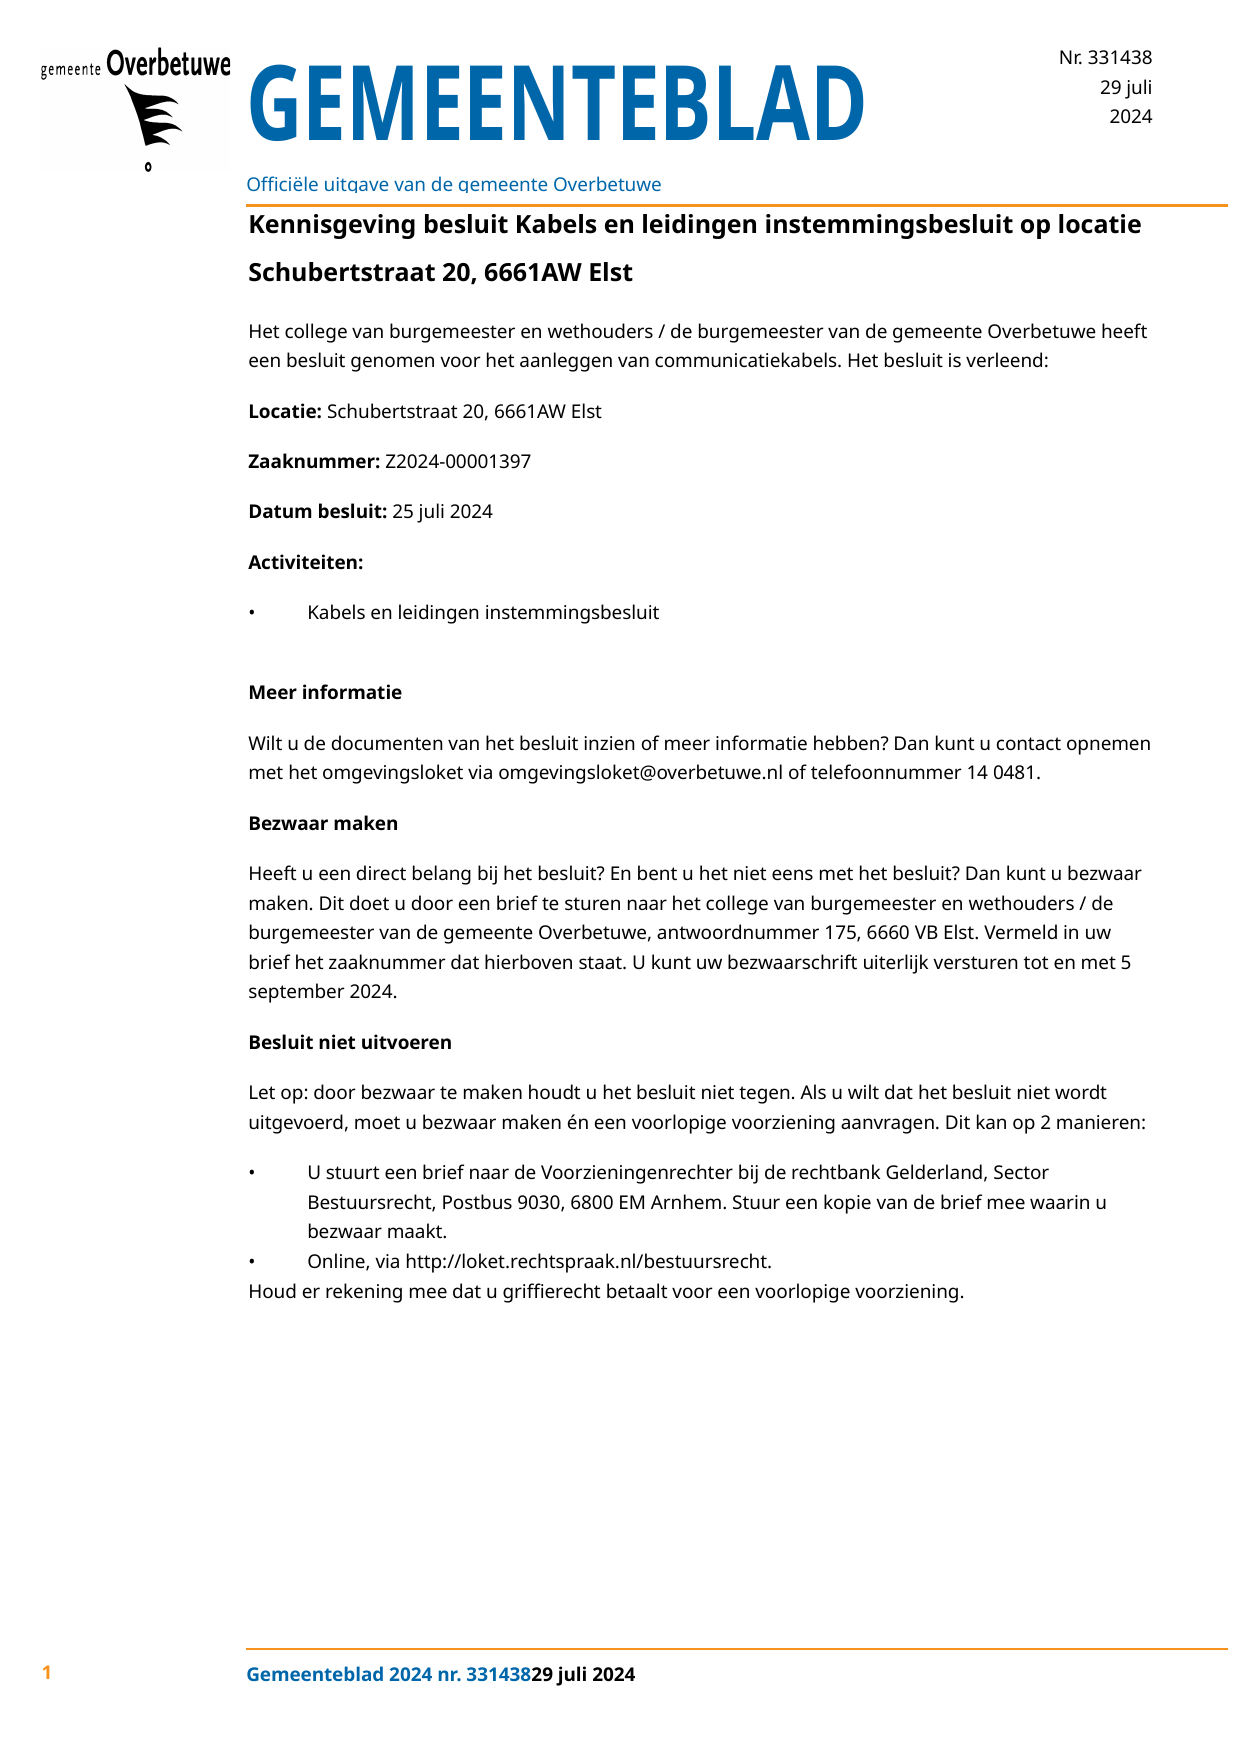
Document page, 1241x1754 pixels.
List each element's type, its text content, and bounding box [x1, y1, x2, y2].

text Activiteiten: [248, 549, 1152, 575]
picture [41, 47, 231, 172]
list U stuurt een brief naar de Voorzieningenrechter bij de rechtbank Gelderland, Sector Bestuursrecht, Postbus 9030, 6800 EM Arnhem. Stuur een kopie van de brief mee waarin u bezwaar maakt. [248, 1159, 1152, 1244]
list Online, via http://loket.rechtspraak.nl/bestuursrecht. [248, 1248, 1152, 1274]
text Besluit niet uitvoeren [248, 1029, 1152, 1055]
text Let op: door bezwaar te maken houdt u het besluit niet tegen. Als u wilt dat het besluit niet wordt uitgevoerd, moet u bezwaar maken én een voorlopige voorziening aanvragen. Dit kan op 2 manieren: [248, 1079, 1152, 1135]
text Zaaknummer: Z2024-00001397 [248, 448, 1152, 474]
text Heeft u een direct belang bij het besluit? En bent u het niet eens met het besluit? Dan kunt u bezwaar maken. Dit doet u door een brief te sturen naar het college van burgemeester en wethouders / de burgemeester van de gemeente Overbetuwe, antwoordnummer 175, 6660 VB Elst. Vermeld in uw brief het zaaknummer dat hierboven staat. U kunt uw bezwaarschrift uiterlijk versturen tot en met 5 september 2024. [248, 860, 1152, 1004]
list Kabels en leidingen instemmingsbesluit [248, 599, 1152, 625]
text Houd er rekening mee dat u griffierecht betaalt voor een voorlopige voorziening. [248, 1278, 1152, 1304]
text Locatie: Schubertstraat 20, 6661AW Elst [248, 398, 1152, 424]
text Meer informatie [248, 679, 1152, 705]
text Kennisgeving besluit Kabels en leidingen instemmingsbesluit op locatie Schubertstraat 20, 6661AW Elst [248, 207, 1152, 288]
text Bezwaar maken [248, 810, 1152, 836]
text Datum besluit: 25 juli 2024 [248, 499, 1152, 524]
text Wilt u de documenten van het besluit inzien of meer informatie hebben? Dan kunt u contact opnemen met het omgevingsloket via omgevingsloket@overbetuwe.nl of telefoonnummer 14 0481. [248, 730, 1152, 785]
text Het college van burgemeester en wethouders / de burgemeester van de gemeente Overbetuwe heeft een besluit genomen voor het aanleggen van communicatiekabels. Het besluit is verleend: [248, 318, 1152, 373]
